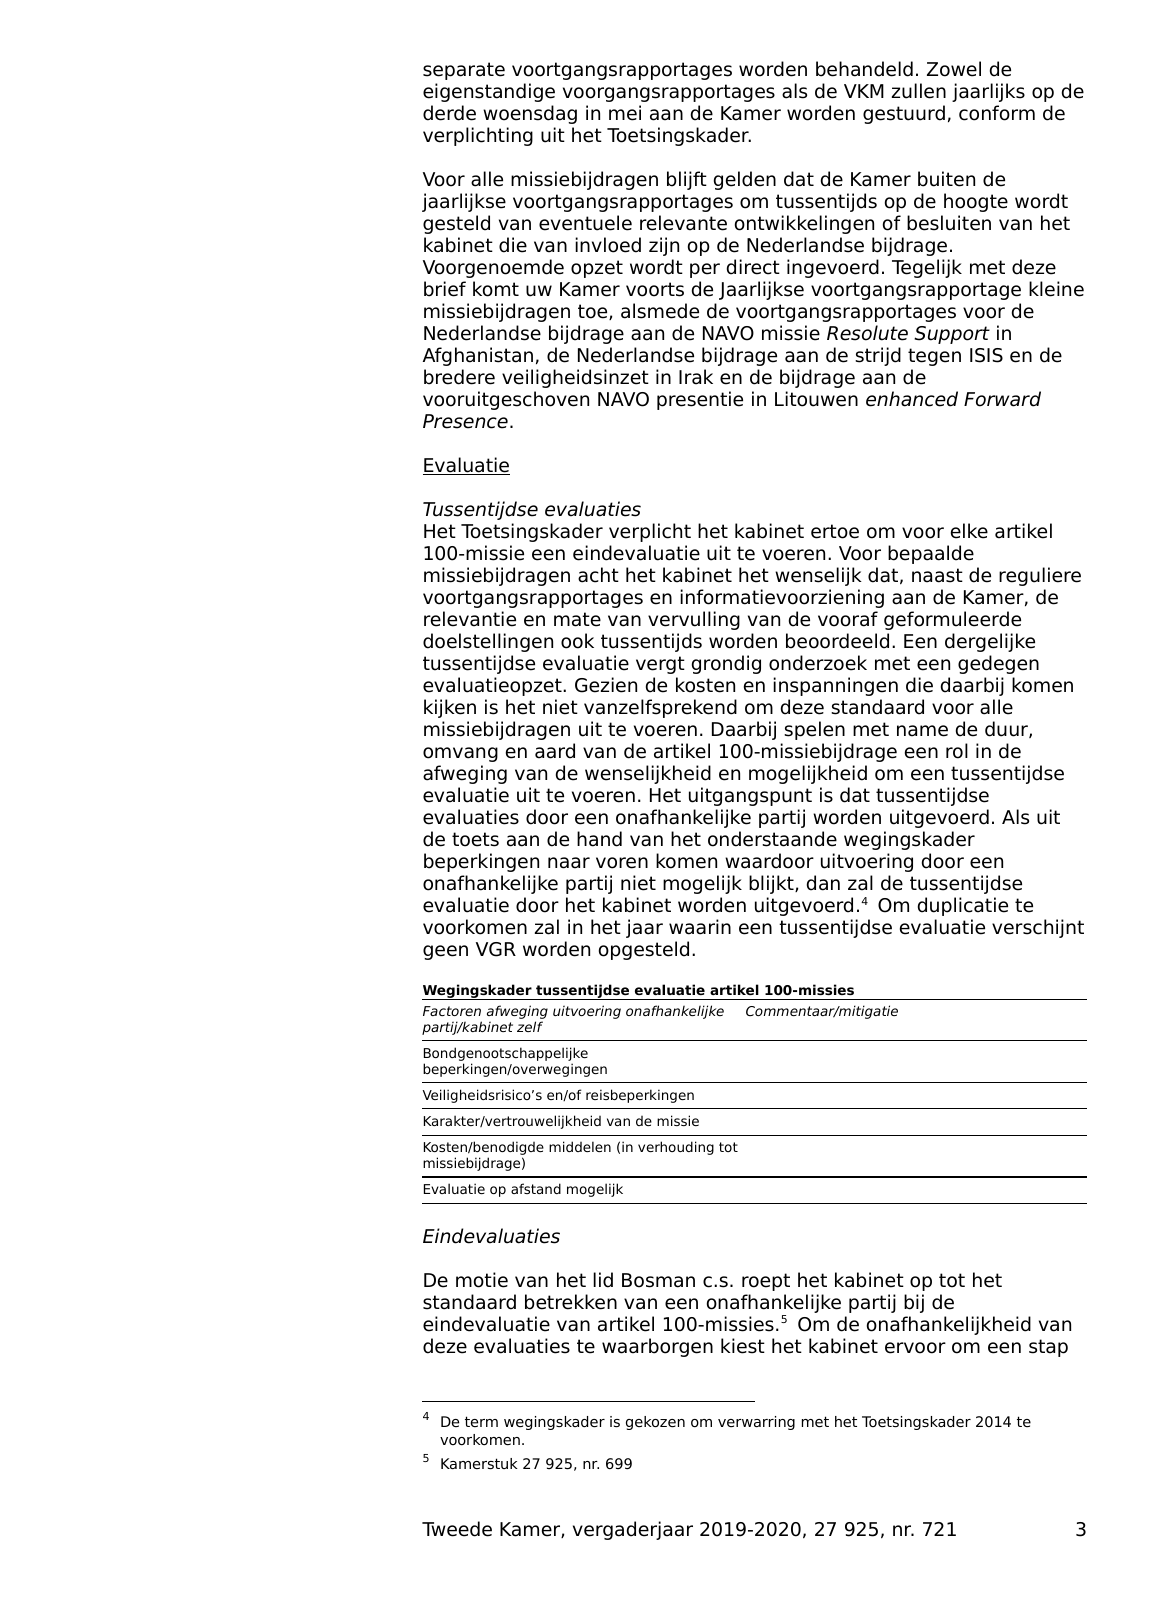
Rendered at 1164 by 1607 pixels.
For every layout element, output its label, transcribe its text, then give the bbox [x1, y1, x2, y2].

table_cell [740, 1041, 1087, 1082]
text Kamerstuk 27 925, nr. 699 [422, 1452, 1087, 1474]
table_cell [740, 1136, 1087, 1176]
table_cell [740, 1178, 1087, 1202]
subtitle Eindevaluaties [422, 1226, 1087, 1248]
subtitle Evaluatie [422, 455, 1087, 477]
table_cell Karakter/vertrouwelijkheid van de missie [422, 1109, 739, 1134]
table_cell Commentaar/mitigatie [740, 1000, 1087, 1040]
subtitle Tussentijdse evaluaties [422, 499, 1087, 521]
table_cell Evaluatie op afstand mogelijk [422, 1178, 739, 1202]
table_cell [740, 1109, 1087, 1134]
table_cell Veiligheidsrisico’s en/of reisbeperkingen [422, 1083, 739, 1108]
table_cell Kosten/benodigde middelen (in verhouding tot missiebijdrage) [422, 1136, 739, 1176]
text Het Toetsingskader verplicht het kabinet ertoe om voor elke artikel 100-missie een eindevaluatie uit te voeren. Voor bepaalde missiebijdragen acht het kabinet het wenselijk dat, naast de reguliere voortgangsrapportages en informatievoorziening aan de Kamer, de relevantie en mate van vervulling van de vooraf geformuleerde doelstellingen ook tussentijds worden beoordeeld. Een dergelijke tussentijdse evaluatie vergt grondig onderzoek met een gedegen evaluatieopzet. Gezien de kosten en inspanningen die daarbij komen kijken is het niet vanzelfsprekend om deze standaard voor alle missiebijdragen uit te voeren. Daarbij spelen met name de duur, omvang en aard van de artikel 100-missiebijdrage een rol in de afweging van de wenselijkheid en mogelijkheid om een tussentijdse evaluatie uit te voeren. Het uitgangspunt is dat tussentijdse evaluaties door een onafhankelijke partij worden uitgevoerd. Als uit de toets aan de hand van het onderstaande wegingskader beperkingen naar voren komen waardoor uitvoering door een onafhankelijke partij niet mogelijk blijkt, dan zal de tussentijdse evaluatie door het kabinet worden uitgevoerd. Om duplicatie te voorkomen zal in het jaar waarin een tussentijdse evaluatie verschijnt geen VGR worden opgesteld. [422, 521, 1087, 961]
text Voorgenoemde opzet wordt per direct ingevoerd. Tegelijk met deze brief komt uw Kamer voorts de Jaarlijkse voortgangsrapportage kleine missiebijdragen toe, alsmede de voortgangsrapportages voor de Nederlandse bijdrage aan de NAVO missie Resolute Support in Afghanistan, de Nederlandse bijdrage aan de strijd tegen ISIS en de bredere veiligheidsinzet in Irak en de bijdrage aan de vooruitgeschoven NAVO presentie in Litouwen enhanced Forward Presence. [422, 257, 1087, 433]
text separate voortgangsrapportages worden behandeld. Zowel de eigenstandige voorgangsrapportages als de VKM zullen jaarlijks op de derde woensdag in mei aan de Kamer worden gestuurd, conform de verplichting uit het Toetsingskader. [422, 59, 1087, 147]
table_cell Bondgenootschappelijke beperkingen/overwegingen [422, 1041, 739, 1082]
text Voor alle missiebijdragen blijft gelden dat de Kamer buiten de jaarlijkse voortgangsrapportages om tussentijds op de hoogte wordt gesteld van eventuele relevante ontwikkelingen of besluiten van het kabinet die van invloed zijn op de Nederlandse bijdrage. [422, 169, 1087, 257]
text De term wegingskader is gekozen om verwarring met het Toetsingskader 2014 te voorkomen. [422, 1410, 1087, 1449]
table_cell Factoren afweging uitvoering onafhankelijke partij/kabinet zelf [422, 1000, 739, 1040]
text De motie van het lid Bosman c.s. roept het kabinet op tot het standaard betrekken van een onafhankelijke partij bij de eindevaluatie van artikel 100-missies. Om de onafhankelijkheid van deze evaluaties te waarborgen kiest het kabinet ervoor om een stap [422, 1270, 1087, 1358]
table_header Wegingskader tussentijdse evaluatie artikel 100-missies [422, 983, 1087, 998]
table_cell [740, 1083, 1087, 1108]
